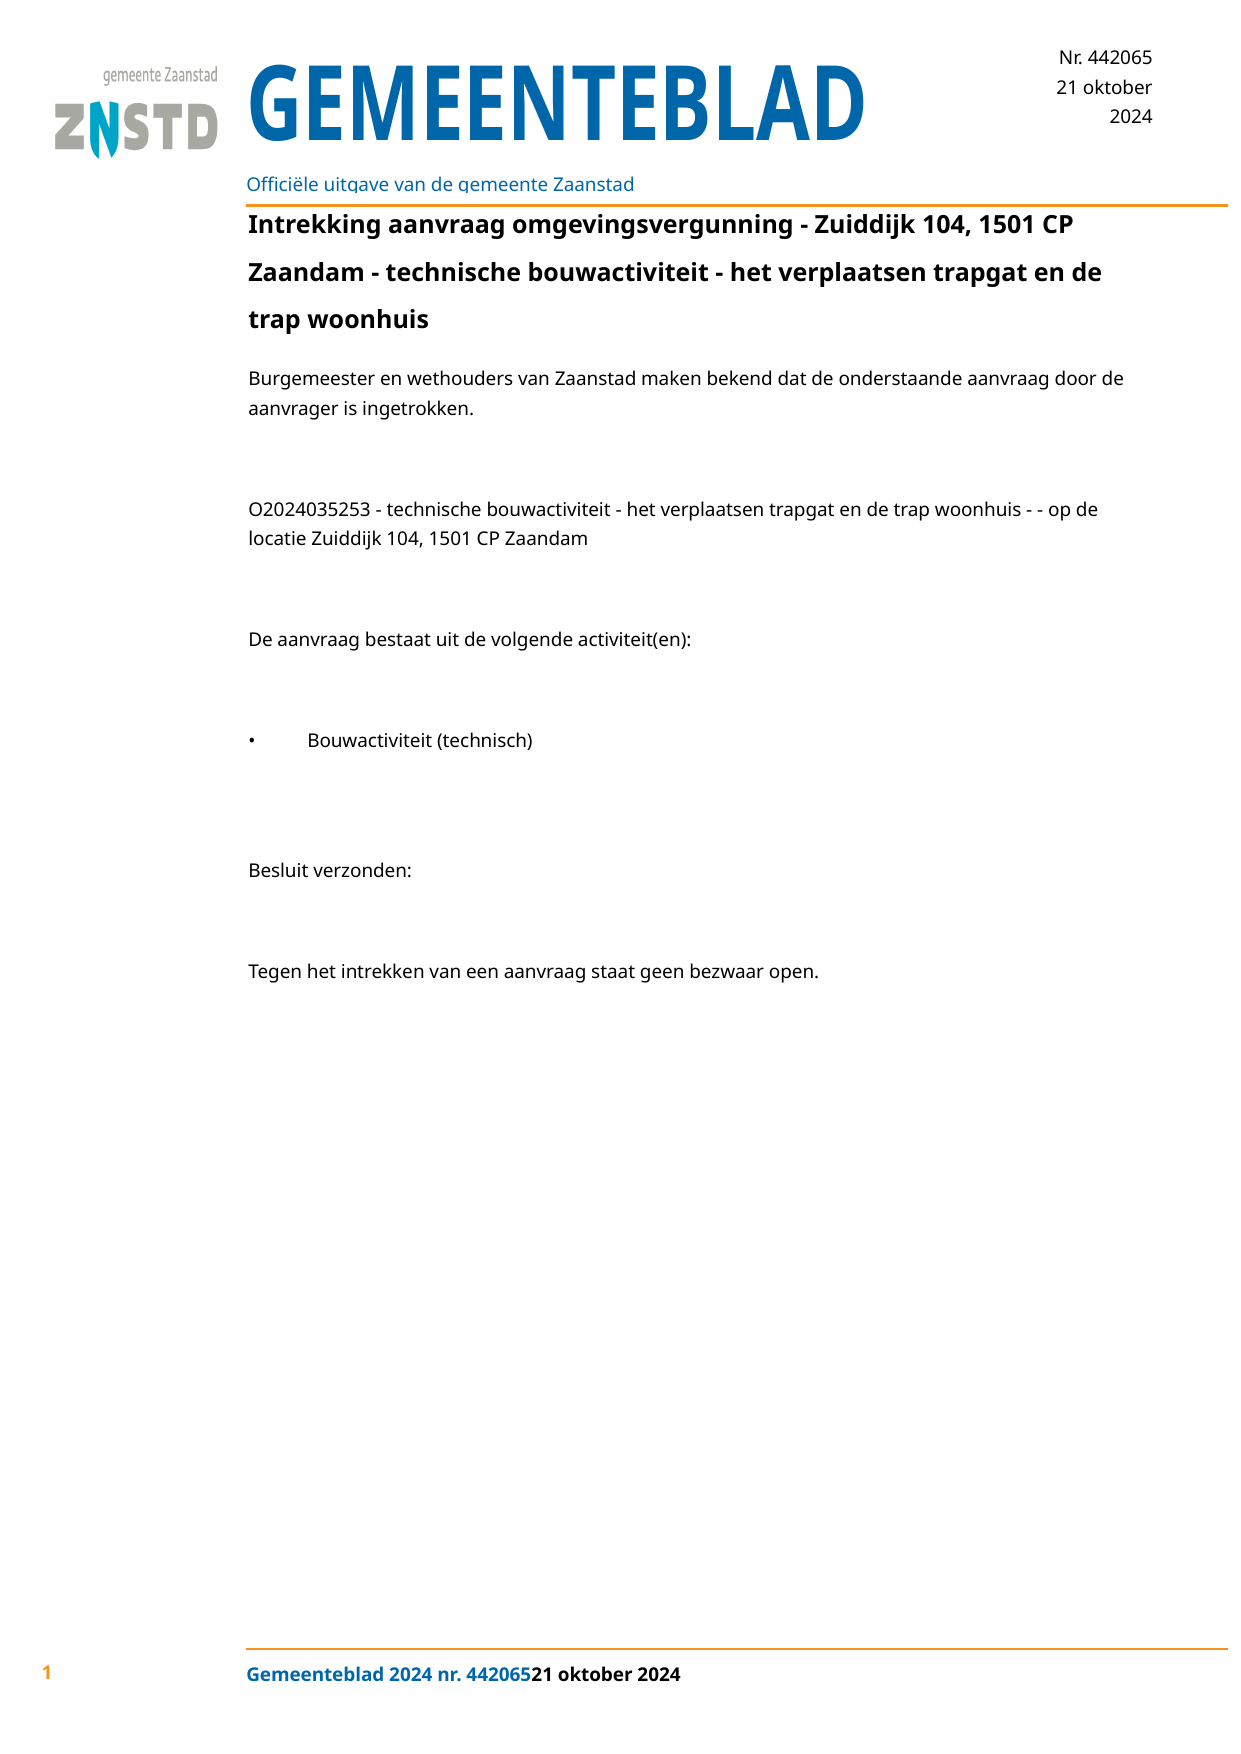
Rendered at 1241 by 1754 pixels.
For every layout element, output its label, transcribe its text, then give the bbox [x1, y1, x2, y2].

text Besluit verzonden: [248, 858, 1152, 883]
text De aanvraag bestaat uit de volgende activiteit(en): [248, 626, 1152, 652]
text Tegen het intrekken van een aanvraag staat geen bezwaar open. [248, 958, 1152, 984]
text Intrekking aanvraag omgevingsvergunning - Zuiddijk 104, 1501 CP Zaandam - technische bouwactiviteit - het verplaatsen trapgat en de trap woonhuis [248, 207, 1152, 336]
text O2024035253 - technische bouwactiviteit - het verplaatsen trapgat en de trap woonhuis - - op de locatie Zuiddijk 104, 1501 CP Zaandam [248, 496, 1152, 551]
text Burgemeester en wethouders van Zaanstad maken bekend dat de onderstaande aanvraag door de aanvrager is ingetrokken. [248, 366, 1152, 421]
list Bouwactiviteit (technisch) [248, 727, 1152, 753]
picture [41, 47, 231, 172]
